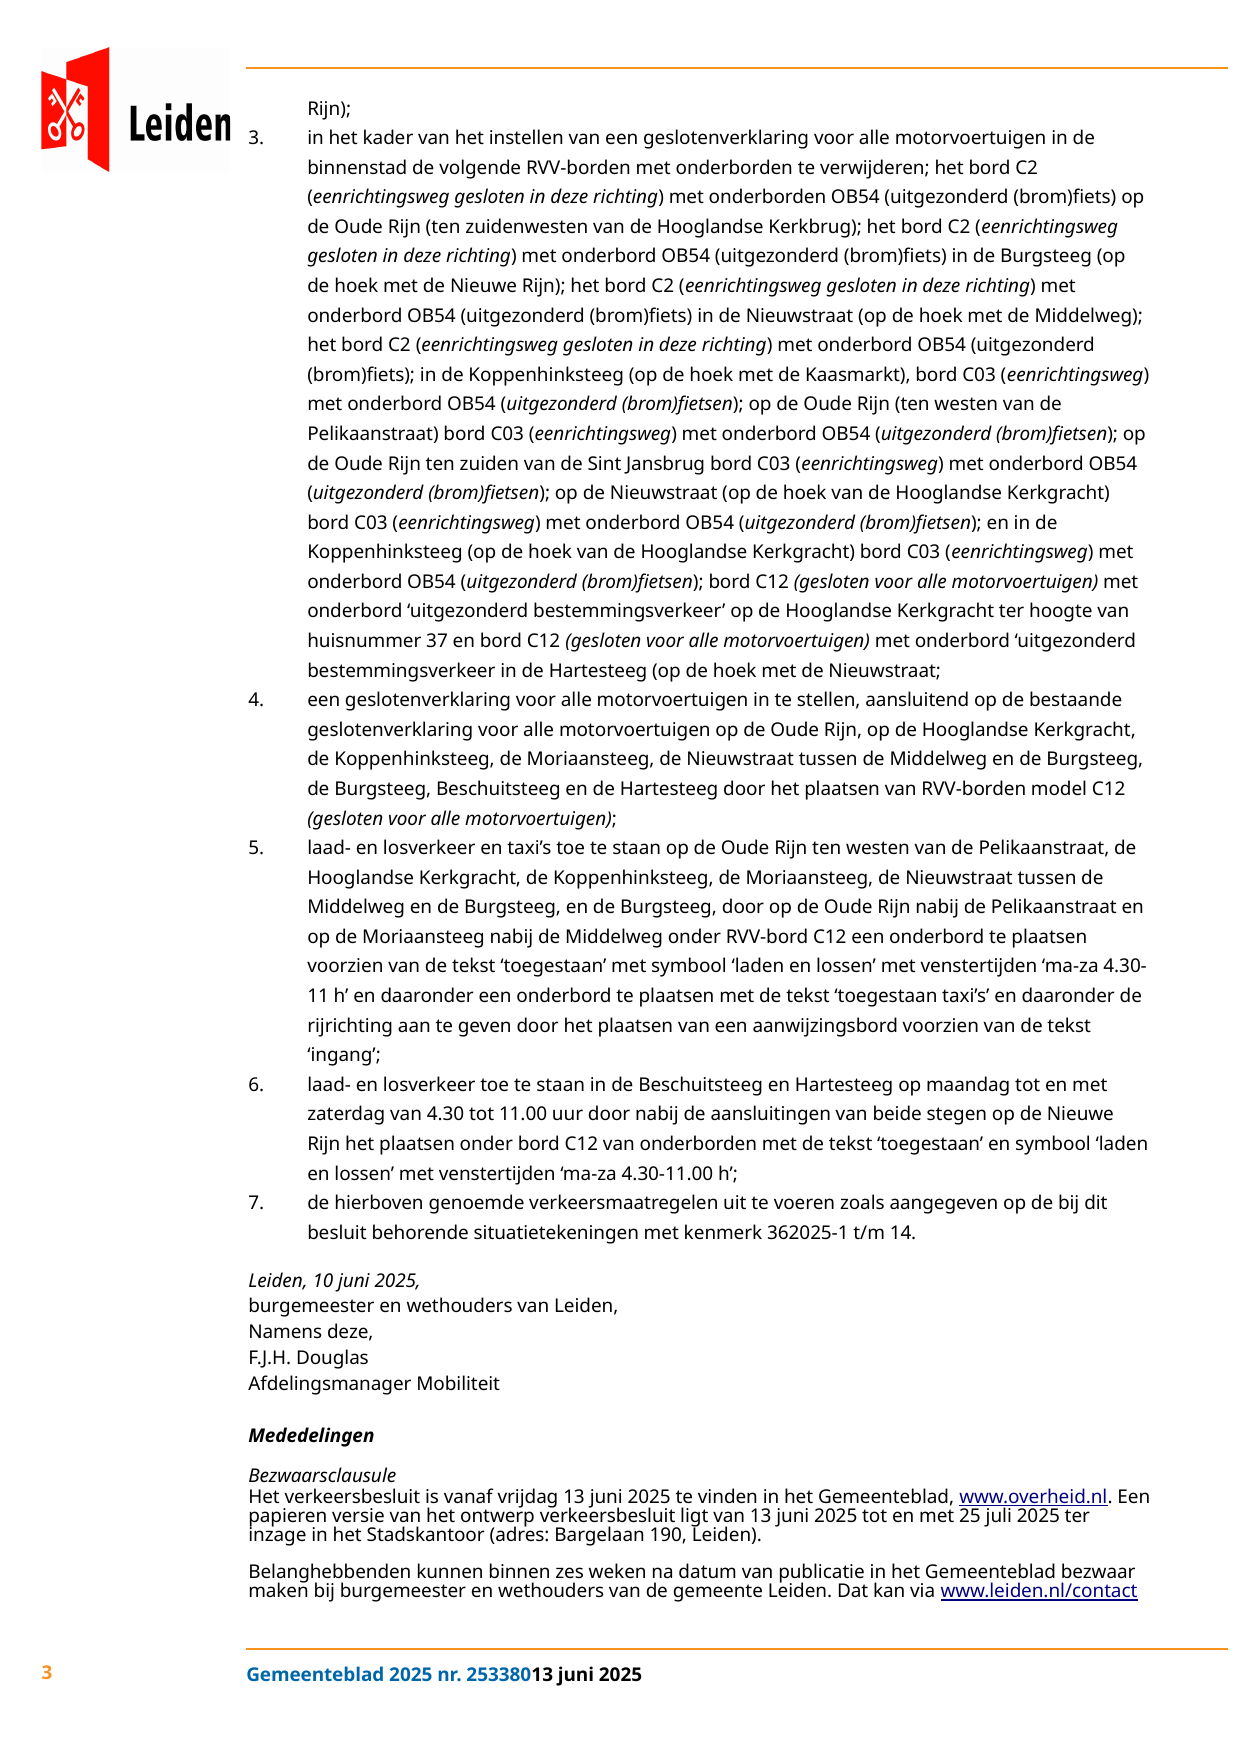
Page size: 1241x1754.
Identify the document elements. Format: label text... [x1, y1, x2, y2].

list in het kader van het instellen van een geslotenverklaring voor alle motorvoertuigen in de binnenstad de volgende RVV-borden met onderborden te verwijderen; het bord C2 (eenrichtingsweg gesloten in deze richting) met onderborden OB54 (uitgezonderd (brom)fiets) op de Oude Rijn (ten zuidenwesten van de Hooglandse Kerkbrug); het bord C2 (eenrichtingsweg gesloten in deze richting) met onderbord OB54 (uitgezonderd (brom)fiets) in de Burgsteeg (op de hoek met de Nieuwe Rijn); het bord C2 (eenrichtingsweg gesloten in deze richting) met onderbord OB54 (uitgezonderd (brom)fiets) in de Nieuwstraat (op de hoek met de Middelweg); het bord C2 (eenrichtingsweg gesloten in deze richting) met onderbord OB54 (uitgezonderd (brom)fiets); in de Koppenhinksteeg (op de hoek met de Kaasmarkt), bord C03 (eenrichtingsweg) met onderbord OB54 (uitgezonderd (brom)fietsen); op de Oude Rijn (ten westen van de Pelikaanstraat) bord C03 (eenrichtingsweg) met onderbord OB54 (uitgezonderd (brom)fietsen); op de Oude Rijn ten zuiden van de Sint Jansbrug bord C03 (eenrichtingsweg) met onderbord OB54 (uitgezonderd (brom)fietsen); op de Nieuwstraat (op de hoek van de Hooglandse Kerkgracht) bord C03 (eenrichtingsweg) met onderbord OB54 (uitgezonderd (brom)fietsen); en in de Koppenhinksteeg (op de hoek van de Hooglandse Kerkgracht) bord C03 (eenrichtingsweg) met onderbord OB54 (uitgezonderd (brom)fietsen); bord C12 (gesloten voor alle motorvoertuigen) met onderbord ‘uitgezonderd bestemmingsverkeer’ op de Hooglandse Kerkgracht ter hoogte van huisnummer 37 en bord C12 (gesloten voor alle motorvoertuigen) met onderbord ‘uitgezonderd bestemmingsverkeer in de Hartesteeg (op de hoek met de Nieuwstraat; [248, 124, 1152, 683]
text Belanghebbenden kunnen binnen zes weken na datum van publicatie in het Gemeenteblad bezwaar maken bij burgemeester en wethouders van de gemeente Leiden. Dat kan via www.leiden.nl/contact [248, 1563, 1152, 1602]
list de hierboven genoemde verkeersmaatregelen uit te voeren zoals aangegeven op de bij dit besluit behorende situatietekeningen met kenmerk 362025-1 t/m 14. [248, 1189, 1152, 1245]
list laad- en losverkeer toe te staan in de Beschuitsteeg en Hartesteeg op maandag tot en met zaterdag van 4.30 tot 11.00 uur door nabij de aansluitingen van beide stegen op de Nieuwe Rijn het plaatsen onder bord C12 van onderborden met de tekst ‘toegestaan’ en symbool ‘laden en lossen’ met venstertijden ‘ma-za 4.30-11.00 h’; [248, 1071, 1152, 1186]
list een geslotenverklaring voor alle motorvoertuigen in te stellen, aansluitend op de bestaande geslotenverklaring voor alle motorvoertuigen op de Oude Rijn, op de Hooglandse Kerkgracht, de Koppenhinksteeg, de Moriaansteeg, de Nieuwstraat tussen de Middelweg en de Burgsteeg, de Burgsteeg, Beschuitsteeg en de Hartesteeg door het plaatsen van RVV-borden model C12 (gesloten voor alle motorvoertuigen); [248, 686, 1152, 831]
text F.J.H. Douglas [248, 1344, 1152, 1370]
text Namens deze, [248, 1318, 1152, 1344]
text Bezwaarsclausule [248, 1462, 1152, 1488]
list Rijn); [248, 95, 1152, 121]
text Het verkeersbesluit is vanaf vrijdag 13 juni 2025 te vinden in het Gemeenteblad, www.overheid.nl. Een papieren versie van het ontwerp verkeersbesluit ligt van 13 juni 2025 tot en met 25 juli 2025 ter inzage in het Stadskantoor (adres: Bargelaan 190, Leiden). [248, 1488, 1152, 1545]
text Leiden, 10 juni 2025, [248, 1267, 1152, 1292]
picture [41, 47, 231, 172]
text Afdelingsmanager Mobiliteit [248, 1370, 1152, 1395]
text burgemeester en wethouders van Leiden, [248, 1292, 1152, 1318]
text Mededelingen [248, 1423, 1152, 1448]
list laad- en losverkeer en taxi’s toe te staan op de Oude Rijn ten westen van de Pelikaanstraat, de Hooglandse Kerkgracht, de Koppenhinksteeg, de Moriaansteeg, de Nieuwstraat tussen de Middelweg en de Burgsteeg, en de Burgsteeg, door op de Oude Rijn nabij de Pelikaanstraat en op de Moriaansteeg nabij de Middelweg onder RVV-bord C12 een onderbord te plaatsen voorzien van de tekst ‘toegestaan’ met symbool ‘laden en lossen’ met venstertijden ‘ma-za 4.30-11 h’ en daaronder een onderbord te plaatsen met de tekst ‘toegestaan taxi’s’ en daaronder de rijrichting aan te geven door het plaatsen van een aanwijzingsbord voorzien van de tekst ‘ingang’; [248, 834, 1152, 1067]
